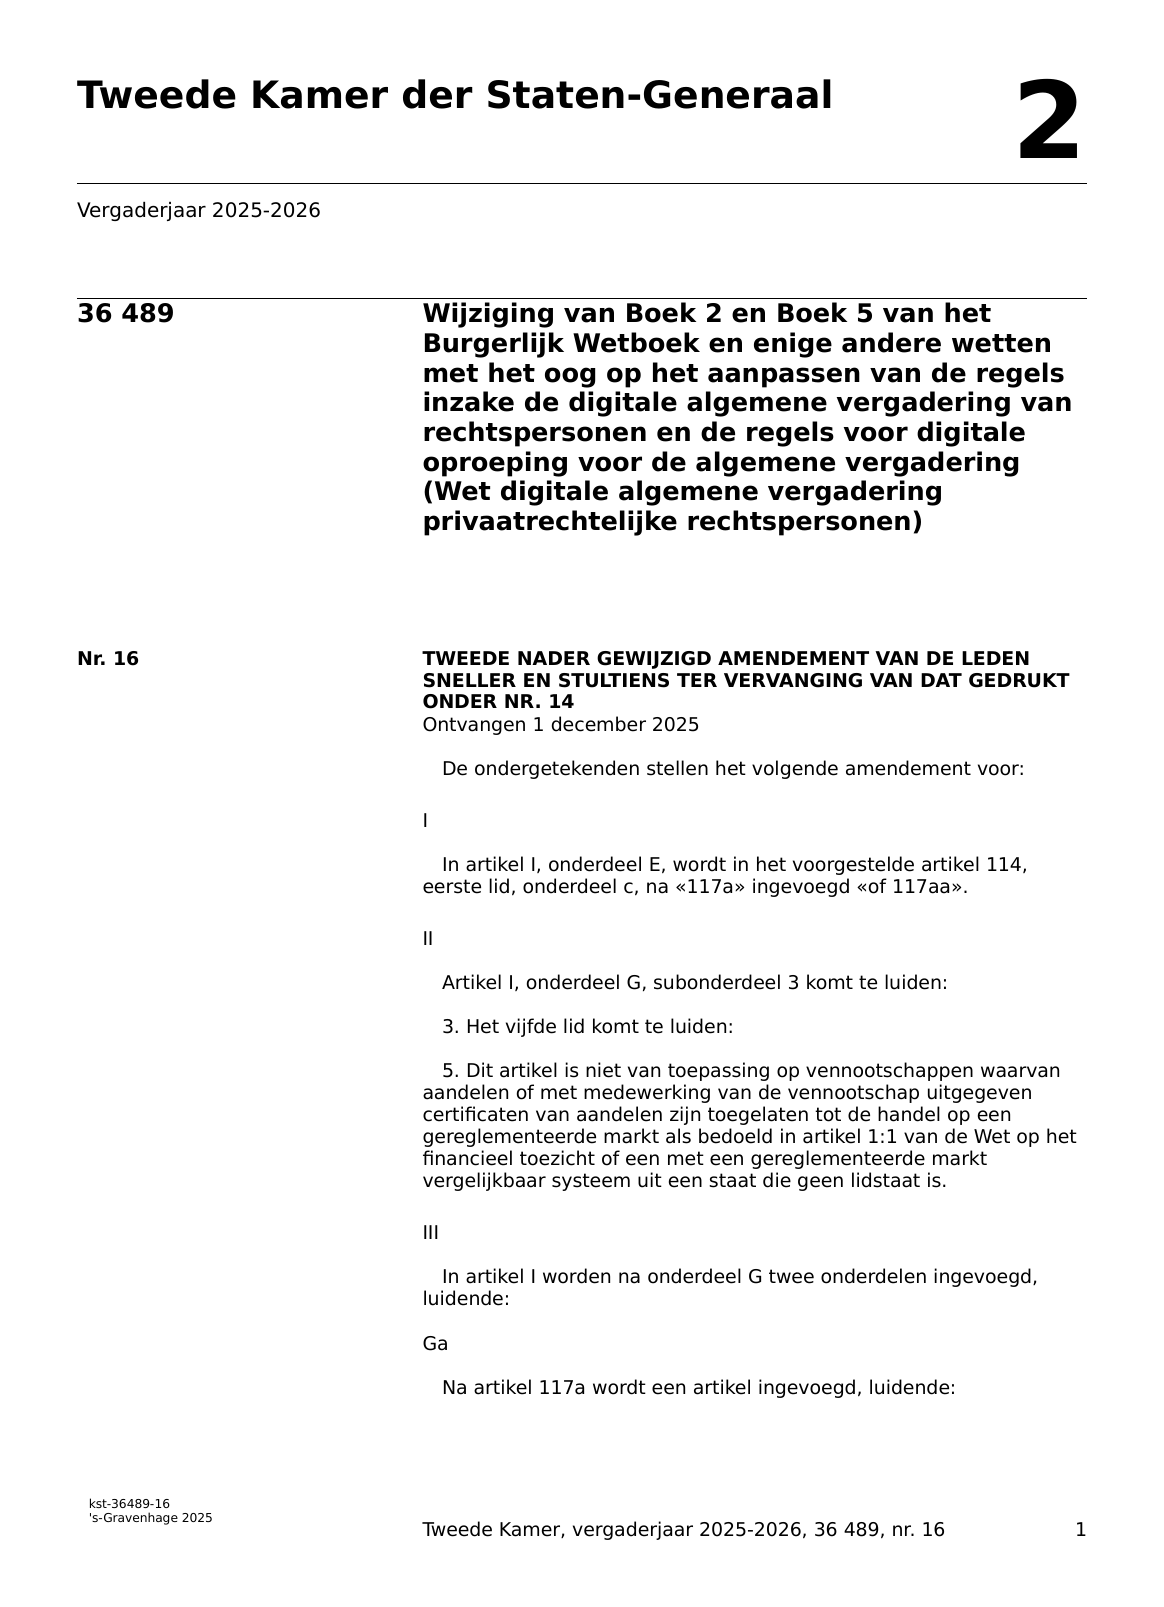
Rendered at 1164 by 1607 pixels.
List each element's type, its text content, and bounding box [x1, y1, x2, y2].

text De ondergetekenden stellen het volgende amendement voor: [422, 758, 1087, 779]
text In artikel I worden na onderdeel G twee onderdelen ingevoegd, luidende: [422, 1266, 1087, 1310]
text Artikel I, onderdeel G, subonderdeel 3 komt te luiden: [422, 972, 1087, 994]
table_header 2 [886, 59, 1087, 183]
subtitle II [422, 928, 1087, 950]
subtitle Nr. 16 TWEEDE NADER GEWIJZIGD AMENDEMENT VAN DE LEDEN SNELLER EN STULTIENS TER VERVANGING VAN DAT GEDRUKT ONDER NR. 14 [77, 647, 1087, 713]
text 's-Gravenhage 2025 [88, 1511, 323, 1525]
text kst-36489-16 [88, 1497, 323, 1511]
text 3. Het vijfde lid komt te luiden: [422, 1016, 1087, 1038]
text In artikel I, onderdeel E, wordt in het voorgestelde artikel 114, eerste lid, onderdeel c, na «117a» ingevoegd «of 117aa». [422, 854, 1087, 898]
subtitle 36 489 Wijziging van Boek 2 en Boek 5 van het Burgerlijk Wetboek en enige andere wetten met het oog op het aanpassen van de regels inzake de digitale algemene vergadering van rechtspersonen en de regels voor digitale oproeping voor de algemene vergadering (Wet digitale algemene vergadering privaatrechtelijke rechtspersonen) [77, 299, 1087, 536]
subtitle III [422, 1222, 1087, 1244]
table_header Tweede Kamer der Staten-Generaal [77, 59, 886, 183]
text Na artikel 117a wordt een artikel ingevoegd, luidende: [422, 1377, 1087, 1398]
subtitle I [422, 809, 1087, 832]
text Ontvangen 1 december 2025 [422, 713, 1087, 735]
table_cell Vergaderjaar 2025-2026 [77, 184, 1087, 298]
text 5. Dit artikel is niet van toepassing op vennootschappen waarvan aandelen of met medewerking van de vennootschap uitgegeven certificaten van aandelen zijn toegelaten tot de handel op een gereglementeerde markt als bedoeld in artikel 1:1 van de Wet op het financieel toezicht of een met een gereglementeerde markt vergelijkbaar systeem uit een staat die geen lidstaat is. [422, 1060, 1087, 1192]
text Ga [422, 1332, 1087, 1354]
